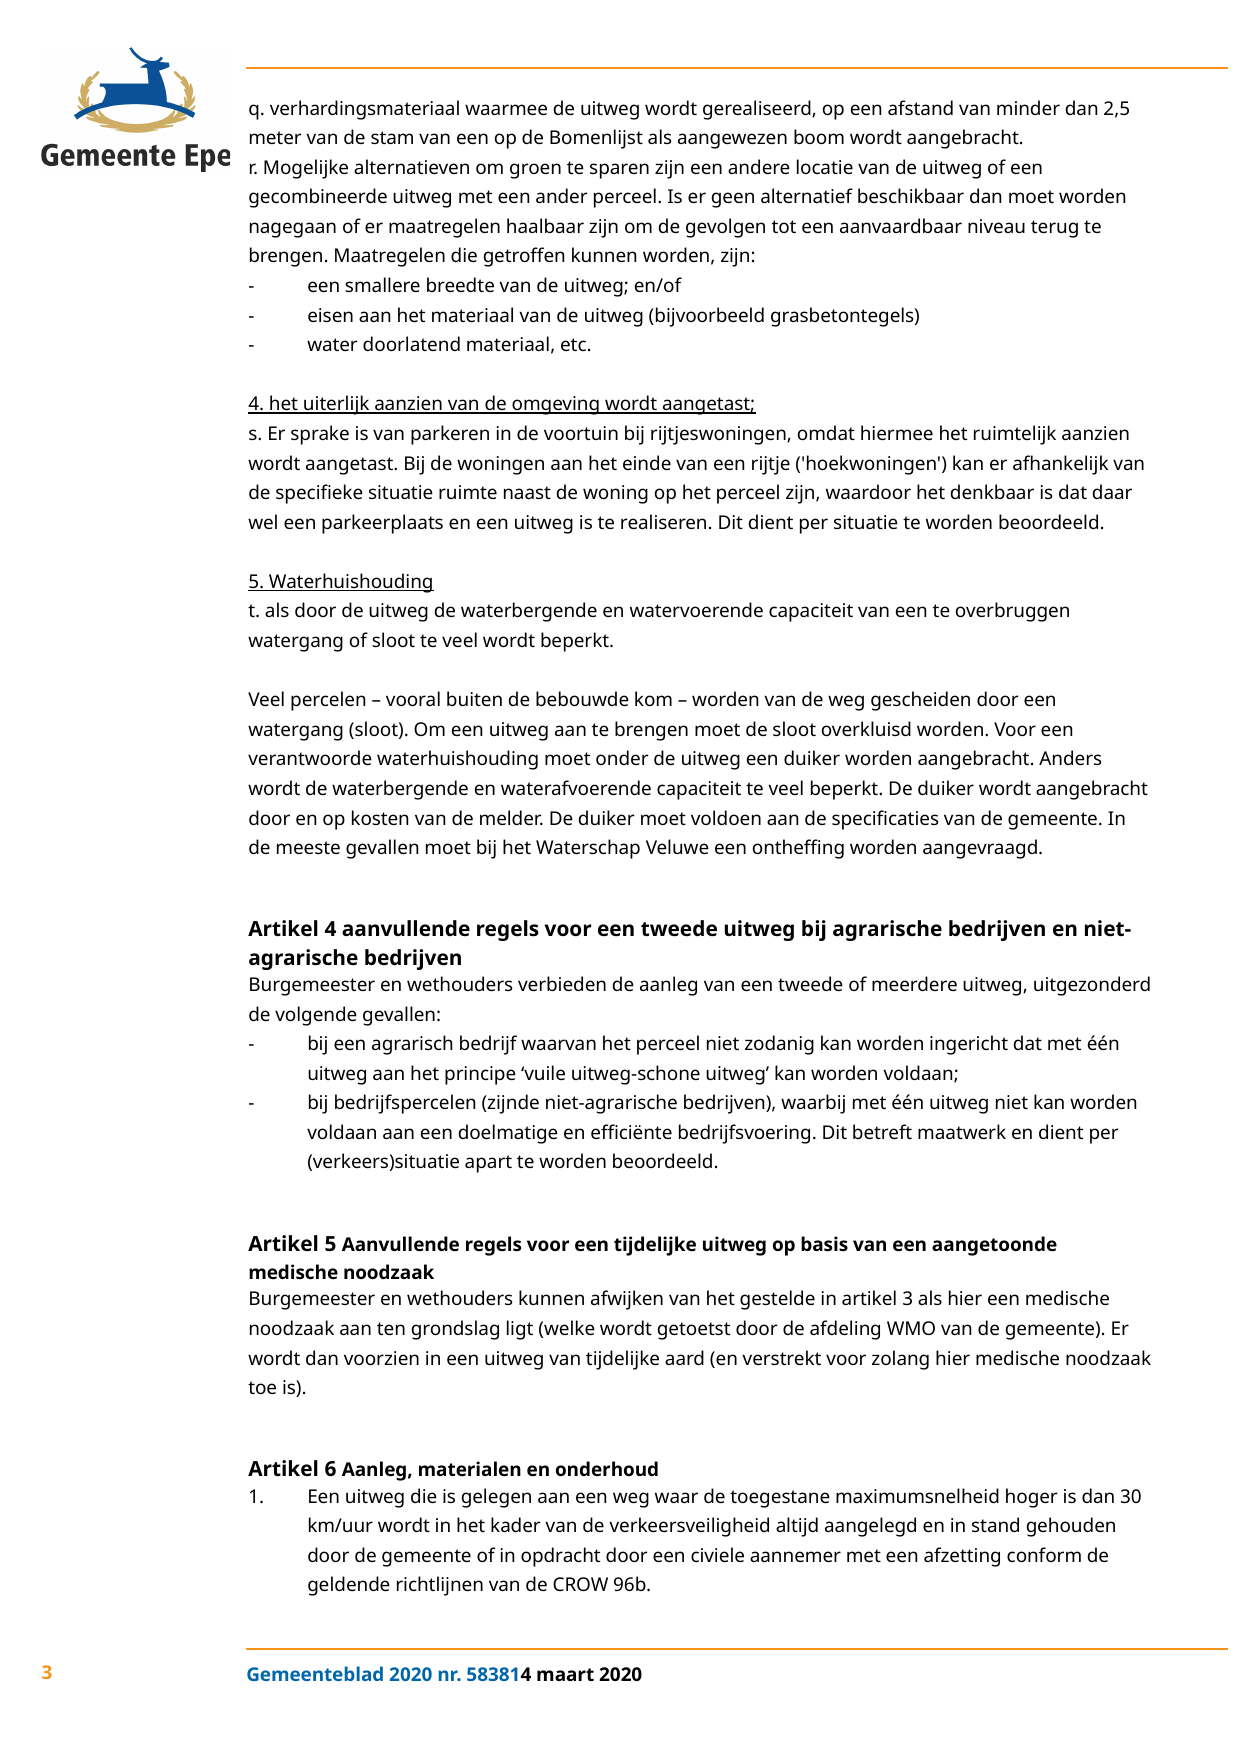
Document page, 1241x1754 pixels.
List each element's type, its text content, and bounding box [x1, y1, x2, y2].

text Artikel 4 aanvullende regels voor een tweede uitweg bij agrarische bedrijven en niet-agrarische bedrijven [248, 914, 1152, 971]
text 5. Waterhuishouding [248, 568, 1152, 594]
text q. verhardingsmateriaal waarmee de uitweg wordt gerealiseerd, op een afstand van minder dan 2,5 meter van de stam van een op de Bomenlijst als aangewezen boom wordt aangebracht. [248, 95, 1152, 150]
text t. als door de uitweg de waterbergende en watervoerende capaciteit van een te overbruggen watergang of sloot te veel wordt beperkt. [248, 598, 1152, 653]
list een smallere breedte van de uitweg; en/of [248, 272, 1152, 298]
text Burgemeester en wethouders verbieden de aanleg van een tweede of meerdere uitweg, uitgezonderd de volgende gevallen: [248, 971, 1152, 1027]
picture [41, 47, 231, 172]
list bij bedrijfspercelen (zijnde niet-agrarische bedrijven), waarbij met één uitweg niet kan worden voldaan aan een doelmatige en efficiënte bedrijfsvoering. Dit betreft maatwerk en dient per (verkeers)situatie apart te worden beoordeeld. [248, 1089, 1152, 1174]
text Veel percelen – vooral buiten de bebouwde kom – worden van de weg gescheiden door een watergang (sloot). Om een uitweg aan te brengen moet de sloot overkluisd worden. Voor een verantwoorde waterhuishouding moet onder de uitweg een duiker worden aangebracht. Anders wordt de waterbergende en waterafvoerende capaciteit te veel beperkt. De duiker wordt aangebracht door en op kosten van de melder. De duiker moet voldoen aan de specificaties van de gemeente. In de meeste gevallen moet bij het Waterschap Veluwe een ontheffing worden aangevraagd. [248, 686, 1152, 860]
text Burgemeester en wethouders kunnen afwijken van het gestelde in artikel 3 als hier een medische noodzaak aan ten grondslag ligt (welke wordt getoetst door de afdeling WMO van de gemeente). Er wordt dan voorzien in een uitweg van tijdelijke aard (en verstrekt voor zolang hier medische noodzaak toe is). [248, 1286, 1152, 1400]
list water doorlatend materiaal, etc. [248, 331, 1152, 357]
text s. Er sprake is van parkeren in de voortuin bij rijtjeswoningen, omdat hiermee het ruimtelijk aanzien wordt aangetast. Bij de woningen aan het einde van een rijtje ('hoekwoningen') kan er afhankelijk van de specifieke situatie ruimte naast de woning op het perceel zijn, waardoor het denkbaar is dat daar wel een parkeerplaats en een uitweg is te realiseren. Dit dient per situatie te worden beoordeeld. [248, 420, 1152, 535]
list eisen aan het materiaal van de uitweg (bijvoorbeeld grasbetontegels) [248, 302, 1152, 328]
list bij een agrarisch bedrijf waarvan het perceel niet zodanig kan worden ingericht dat met één uitweg aan het principe ‘vuile uitweg-schone uitweg’ kan worden voldaan; [248, 1030, 1152, 1086]
text Artikel 5 Aanvullende regels voor een tijdelijke uitweg op basis van een aangetoonde medische noodzaak [248, 1229, 1152, 1286]
list Een uitweg die is gelegen aan een weg waar de toegestane maximumsnelheid hoger is dan 30 km/uur wordt in het kader van de verkeersveiligheid altijd aangelegd en in stand gehouden door de gemeente of in opdracht door een civiele aannemer met een afzetting conform de geldende richtlijnen van de CROW 96b. [248, 1483, 1152, 1597]
text Artikel 6 Aanleg, materialen en onderhoud [248, 1454, 1152, 1483]
text r. Mogelijke alternatieven om groen te sparen zijn een andere locatie van de uitweg of een gecombineerde uitweg met een ander perceel. Is er geen alternatief beschikbaar dan moet worden nagegaan of er maatregelen haalbaar zijn om de gevolgen tot een aanvaardbaar niveau terug te brengen. Maatregelen die getroffen kunnen worden, zijn: [248, 154, 1152, 268]
text 4. het uiterlijk aanzien van de omgeving wordt aangetast; [248, 391, 1152, 416]
